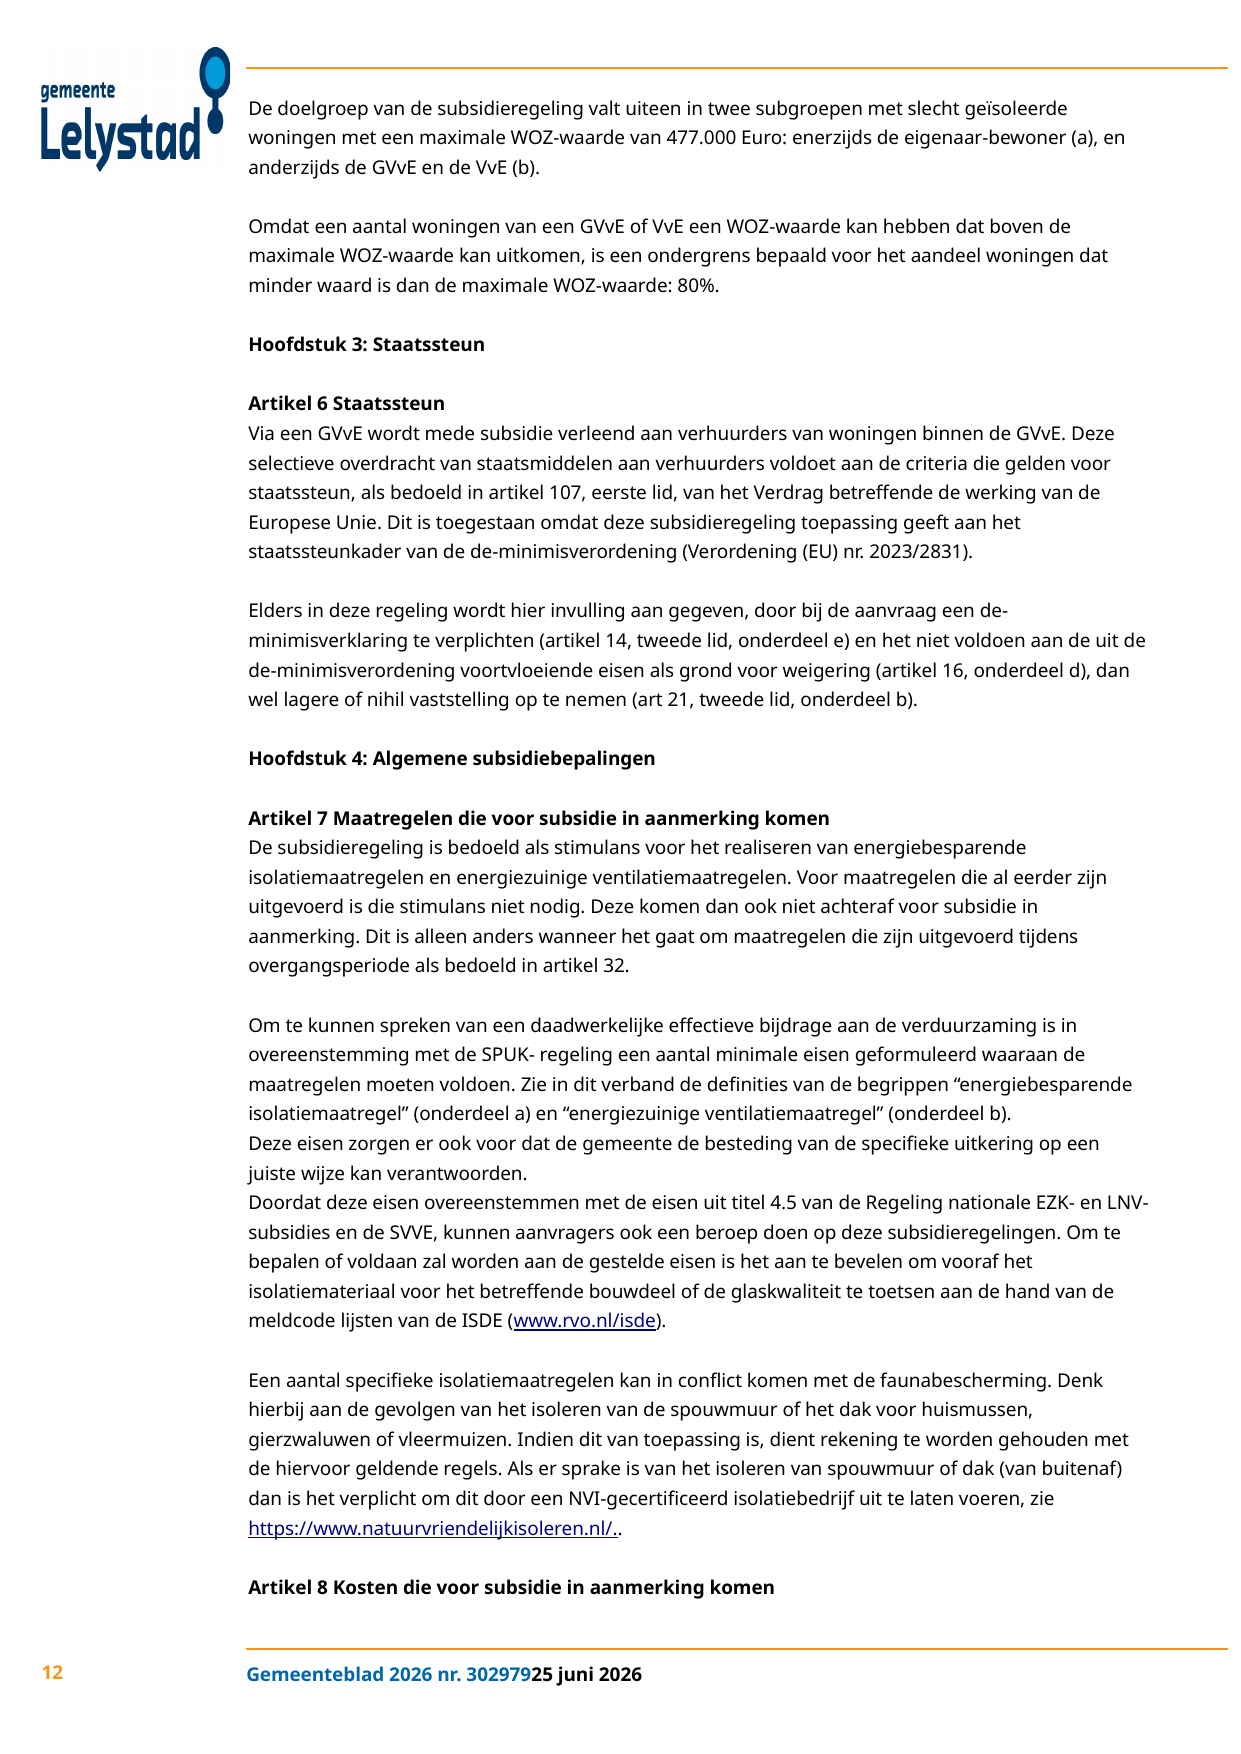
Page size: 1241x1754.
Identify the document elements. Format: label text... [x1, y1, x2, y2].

text Artikel 6 Staatssteun [248, 391, 1152, 416]
text Omdat een aantal woningen van een GVvE of VvE een WOZ-waarde kan hebben dat boven de maximale WOZ-waarde kan uitkomen, is een ondergrens bepaald voor het aandeel woningen dat minder waard is dan de maximale WOZ-waarde: 80%. [248, 213, 1152, 298]
text Artikel 8 Kosten die voor subsidie in aanmerking komen [248, 1574, 1152, 1600]
text Om te kunnen spreken van een daadwerkelijke effectieve bijdrage aan de verduurzaming is in overeenstemming met de SPUK- regeling een aantal minimale eisen geformuleerd waaraan de maatregelen moeten voldoen. Zie in dit verband de definities van de begrippen “energiebesparende isolatiemaatregel” (onderdeel a) en “energiezuinige ventilatiemaatregel” (onderdeel b). [248, 1012, 1152, 1126]
text Artikel 7 Maatregelen die voor subsidie in aanmerking komen [248, 805, 1152, 831]
text Deze eisen zorgen er ook voor dat de gemeente de besteding van de specifieke uitkering op een juiste wijze kan verantwoorden. [248, 1130, 1152, 1186]
text De subsidieregeling is bedoeld als stimulans voor het realiseren van energiebesparende isolatiemaatregelen en energiezuinige ventilatiemaatregelen. Voor maatregelen die al eerder zijn uitgevoerd is die stimulans niet nodig. Deze komen dan ook niet achteraf voor subsidie in aanmerking. Dit is alleen anders wanneer het gaat om maatregelen die zijn uitgevoerd tijdens overgangsperiode als bedoeld in artikel 32. [248, 834, 1152, 978]
picture [41, 47, 231, 172]
text Elders in deze regeling wordt hier invulling aan gegeven, door bij de aanvraag een de- minimisverklaring te verplichten (artikel 14, tweede lid, onderdeel e) en het niet voldoen aan de uit de de-minimisverordening voortvloeiende eisen als grond voor weigering (artikel 16, onderdeel d), dan wel lagere of nihil vaststelling op te nemen (art 21, tweede lid, onderdeel b). [248, 598, 1152, 712]
text De doelgroep van de subsidieregeling valt uiteen in twee subgroepen met slecht geïsoleerde woningen met een maximale WOZ-waarde van 477.000 Euro: enerzijds de eigenaar-bewoner (a), en anderzijds de GVvE en de VvE (b). [248, 95, 1152, 180]
text Een aantal specifieke isolatiemaatregelen kan in conflict komen met de faunabescherming. Denk hierbij aan de gevolgen van het isoleren van de spouwmuur of het dak voor huismussen, gierzwaluwen of vleermuizen. Indien dit van toepassing is, dient rekening te worden gehouden met de hiervoor geldende regels. Als er sprake is van het isoleren van spouwmuur of dak (van buitenaf) dan is het verplicht om dit door een NVI-gecertificeerd isolatiebedrijf uit te laten voeren, zie https://www.natuurvriendelijkisoleren.nl/.. [248, 1367, 1152, 1541]
text Via een GVvE wordt mede subsidie verleend aan verhuurders van woningen binnen de GVvE. Deze selectieve overdracht van staatsmiddelen aan verhuurders voldoet aan de criteria die gelden voor staatssteun, als bedoeld in artikel 107, eerste lid, van het Verdrag betreffende de werking van de Europese Unie. Dit is toegestaan omdat deze subsidieregeling toepassing geeft aan het staatssteunkader van de de-minimisverordening (Verordening (EU) nr. 2023/2831). [248, 420, 1152, 564]
text Doordat deze eisen overeenstemmen met de eisen uit titel 4.5 van de Regeling nationale EZK- en LNV-subsidies en de SVVE, kunnen aanvragers ook een beroep doen op deze subsidieregelingen. Om te bepalen of voldaan zal worden aan de gestelde eisen is het aan te bevelen om vooraf het isolatiemateriaal voor het betreffende bouwdeel of de glaskwaliteit te toetsen aan de hand van de meldcode lijsten van de ISDE (www.rvo.nl/isde). [248, 1189, 1152, 1333]
text Hoofdstuk 3: Staatssteun [248, 331, 1152, 357]
text Hoofdstuk 4: Algemene subsidiebepalingen [248, 746, 1152, 771]
